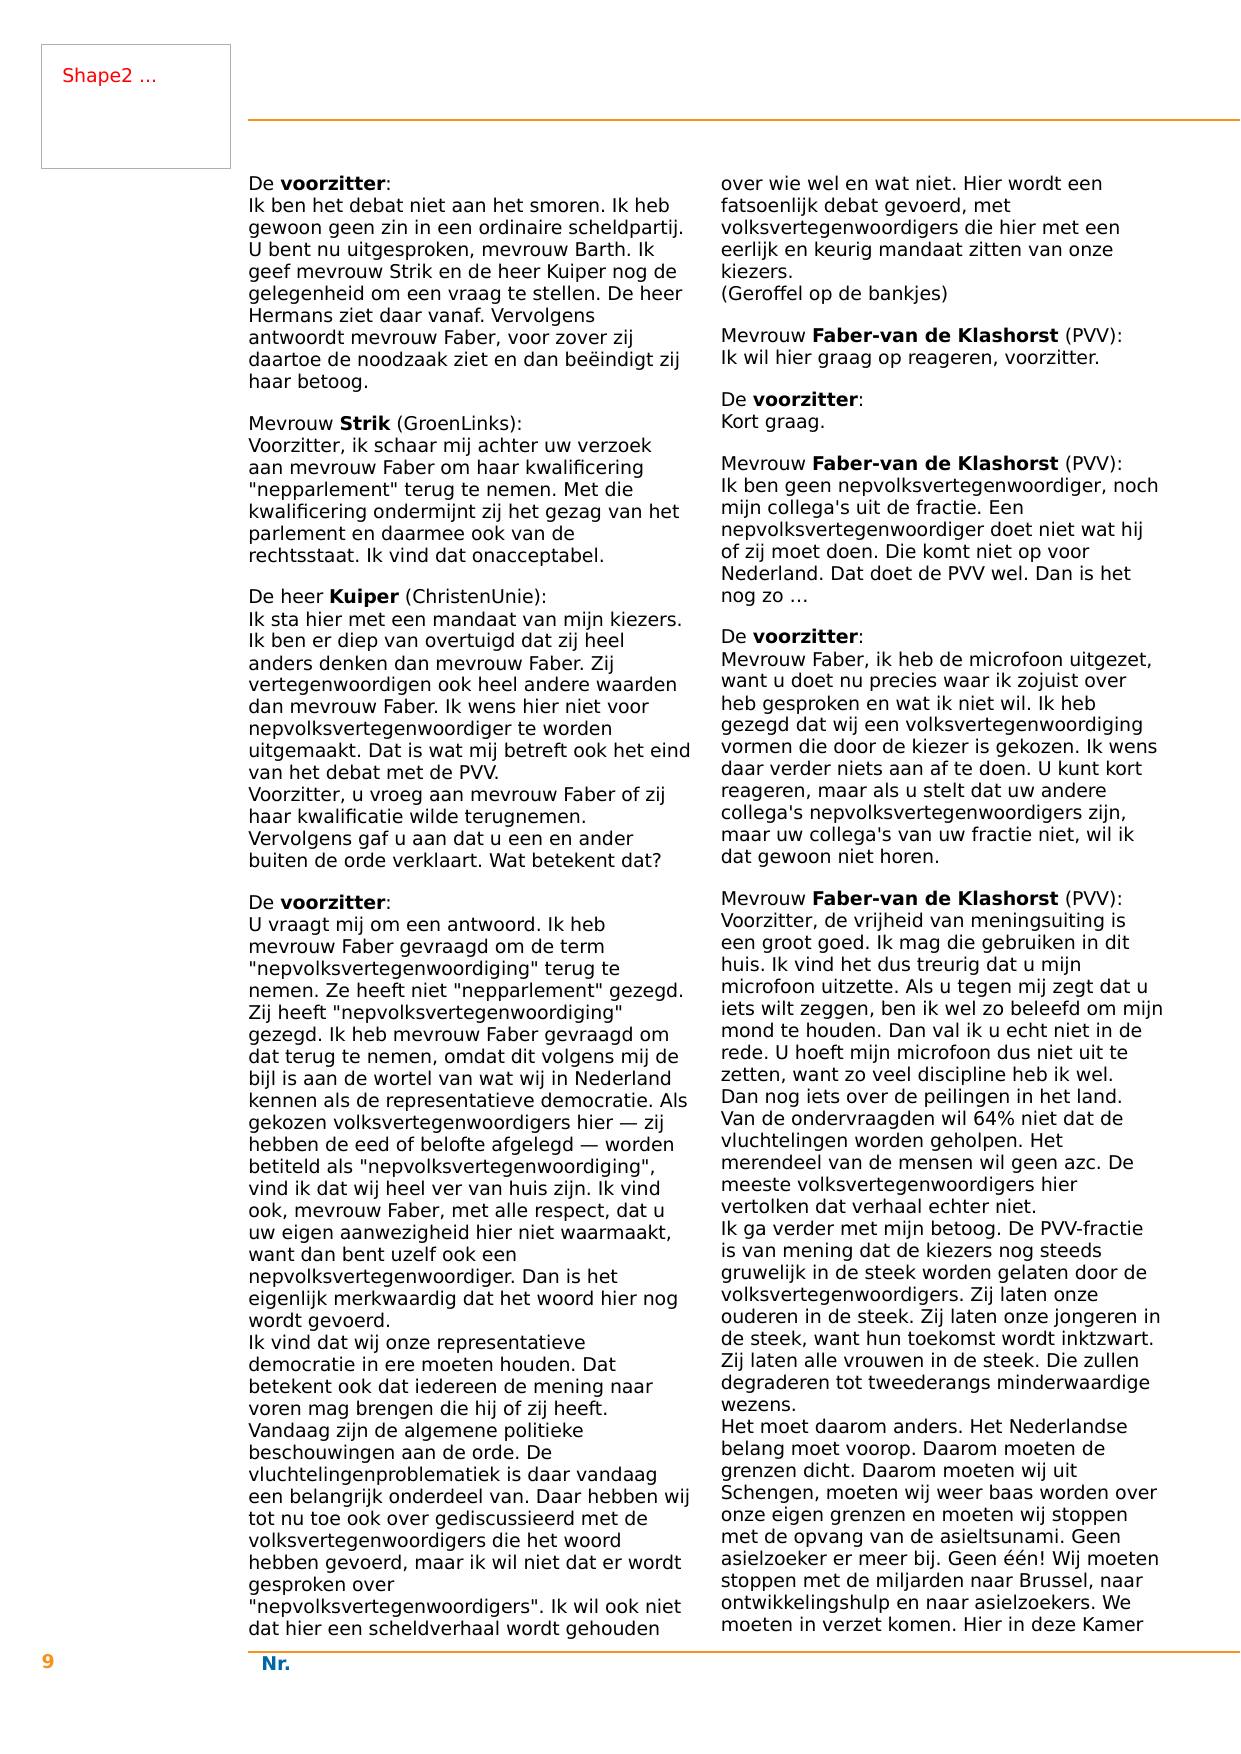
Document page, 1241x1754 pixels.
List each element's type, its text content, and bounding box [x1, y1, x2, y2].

text over wie wel en wat niet. Hier wordt een fatsoenlijk debat gevoerd, met volksvertegenwoordigers die hier met een eerlijk en keurig mandaat zitten van onze kiezers. [721, 173, 1163, 283]
text Ik sta hier met een mandaat van mijn kiezers. Ik ben er diep van overtuigd dat zij heel anders denken dan mevrouw Faber. Zij vertegenwoordigen ook heel andere waarden dan mevrouw Faber. Ik wens hier niet voor nepvolksvertegenwoordiger te worden uitgemaakt. Dat is wat mij betreft ook het eind van het debat met de PVV. [248, 608, 691, 784]
text Dan nog iets over de peilingen in het land. Van de ondervraagden wil 64% niet dat de vluchtelingen worden geholpen. Het merendeel van de mensen wil geen azc. De meeste volksvertegenwoordigers hier vertolken dat verhaal echter niet. [721, 1086, 1163, 1218]
text U vraagt mij om een antwoord. Ik heb mevrouw Faber gevraagd om de term "nepvolksvertegenwoordiging" terug te nemen. Ze heeft niet "nepparlement" gezegd. Zij heeft "nepvolksvertegenwoordiging" gezegd. Ik heb mevrouw Faber gevraagd om dat terug te nemen, omdat dit volgens mij de bijl is aan de wortel van wat wij in Nederland kennen als de representatieve democratie. Als gekozen volksvertegenwoordigers hier — zij hebben de eed of belofte afgelegd — worden betiteld als "nepvolksvertegenwoordiging", vind ik dat wij heel ver van huis zijn. Ik vind ook, mevrouw Faber, met alle respect, dat u uw eigen aanwezigheid hier niet waarmaakt, want dan bent uzelf ook een nepvolksvertegenwoordiger. Dan is het eigenlijk merkwaardig dat het woord hier nog wordt gevoerd. [248, 914, 691, 1332]
text Ik ben het debat niet aan het smoren. Ik heb gewoon geen zin in een ordinaire scheldpartij. U bent nu uitgesproken, mevrouw Barth. Ik geef mevrouw Strik en de heer Kuiper nog de gelegenheid om een vraag te stellen. De heer Hermans ziet daar vanaf. Vervolgens antwoordt mevrouw Faber, voor zover zij daartoe de noodzaak ziet en dan beëindigt zij haar betoog. [248, 195, 691, 393]
text Mevrouw Faber, ik heb de microfoon uitgezet, want u doet nu precies waar ik zojuist over heb gesproken en wat ik niet wil. Ik heb gezegd dat wij een volksvertegenwoordiging vormen die door de kiezer is gekozen. Ik wens daar verder niets aan af te doen. U kunt kort reageren, maar als u stelt dat uw andere collega's nepvolksvertegenwoordigers zijn, maar uw collega's van uw fractie niet, wil ik dat gewoon niet horen. [721, 648, 1163, 868]
text Voorzitter, u vroeg aan mevrouw Faber of zij haar kwalificatie wilde terugnemen. Vervolgens gaf u aan dat u een en ander buiten de orde verklaart. Wat betekent dat? [248, 784, 691, 872]
text Mevrouw Faber-van de Klashorst (PVV): [721, 325, 1163, 347]
text Ik wil hier graag op reageren, voorzitter. [721, 347, 1163, 369]
text Het moet daarom anders. Het Nederlandse belang moet voorop. Daarom moeten de grenzen dicht. Daarom moeten wij uit Schengen, moeten wij weer baas worden over onze eigen grenzen en moeten wij stoppen met de opvang van de asieltsunami. Geen asielzoeker er meer bij. Geen één! Wij moeten stoppen met de miljarden naar Brussel, naar ontwikkelingshulp en naar asielzoekers. We moeten in verzet komen. Hier in deze Kamer [721, 1416, 1163, 1636]
text De voorzitter: [721, 389, 1163, 411]
text Mevrouw Faber-van de Klashorst (PVV): [721, 888, 1163, 910]
text De heer Kuiper (ChristenUnie): [248, 586, 691, 608]
text Ik vind dat wij onze representatieve democratie in ere moeten houden. Dat betekent ook dat iedereen de mening naar voren mag brengen die hij of zij heeft. Vandaag zijn de algemene politieke beschouwingen aan de orde. De vluchtelingenproblematiek is daar vandaag een belangrijk onderdeel van. Daar hebben wij tot nu toe ook over gediscussieerd met de volksvertegenwoordigers die het woord hebben gevoerd, maar ik wil niet dat er wordt gesproken over "nepvolksvertegenwoordigers". Ik wil ook niet dat hier een scheldverhaal wordt gehouden [248, 1332, 691, 1639]
text Voorzitter, ik schaar mij achter uw verzoek aan mevrouw Faber om haar kwalificering "nepparlement" terug te nemen. Met die kwalificering ondermijnt zij het gezag van het parlement en daarmee ook van de rechtsstaat. Ik vind dat onacceptabel. [248, 434, 691, 566]
text (Geroffel op de bankjes) [721, 283, 1163, 305]
text Voorzitter, de vrijheid van meningsuiting is een groot goed. Ik mag die gebruiken in dit huis. Ik vind het dus treurig dat u mijn microfoon uitzette. Als u tegen mij zegt dat u iets wilt zeggen, ben ik wel zo beleefd om mijn mond te houden. Dan val ik u echt niet in de rede. U hoeft mijn microfoon dus niet uit te zetten, want zo veel discipline heb ik wel. [721, 910, 1163, 1086]
text Kort graag. [721, 411, 1163, 433]
text De voorzitter: [248, 892, 691, 914]
text Ik ga verder met mijn betoog. De PVV-fractie is van mening dat de kiezers nog steeds gruwelijk in de steek worden gelaten door de volksvertegenwoordigers. Zij laten onze ouderen in de steek. Zij laten onze jongeren in de steek, want hun toekomst wordt inktzwart. Zij laten alle vrouwen in de steek. Die zullen degraderen tot tweederangs minderwaardige wezens. [721, 1218, 1163, 1416]
text Ik ben geen nepvolksvertegenwoordiger, noch mijn collega's uit de fractie. Een nepvolksvertegenwoordiger doet niet wat hij of zij moet doen. Die komt niet op voor Nederland. Dat doet de PVV wel. Dan is het nog zo … [721, 474, 1163, 606]
text Mevrouw Strik (GroenLinks): [248, 413, 691, 434]
text De voorzitter: [721, 626, 1163, 648]
text Mevrouw Faber-van de Klashorst (PVV): [721, 453, 1163, 474]
text De voorzitter: [248, 173, 691, 195]
